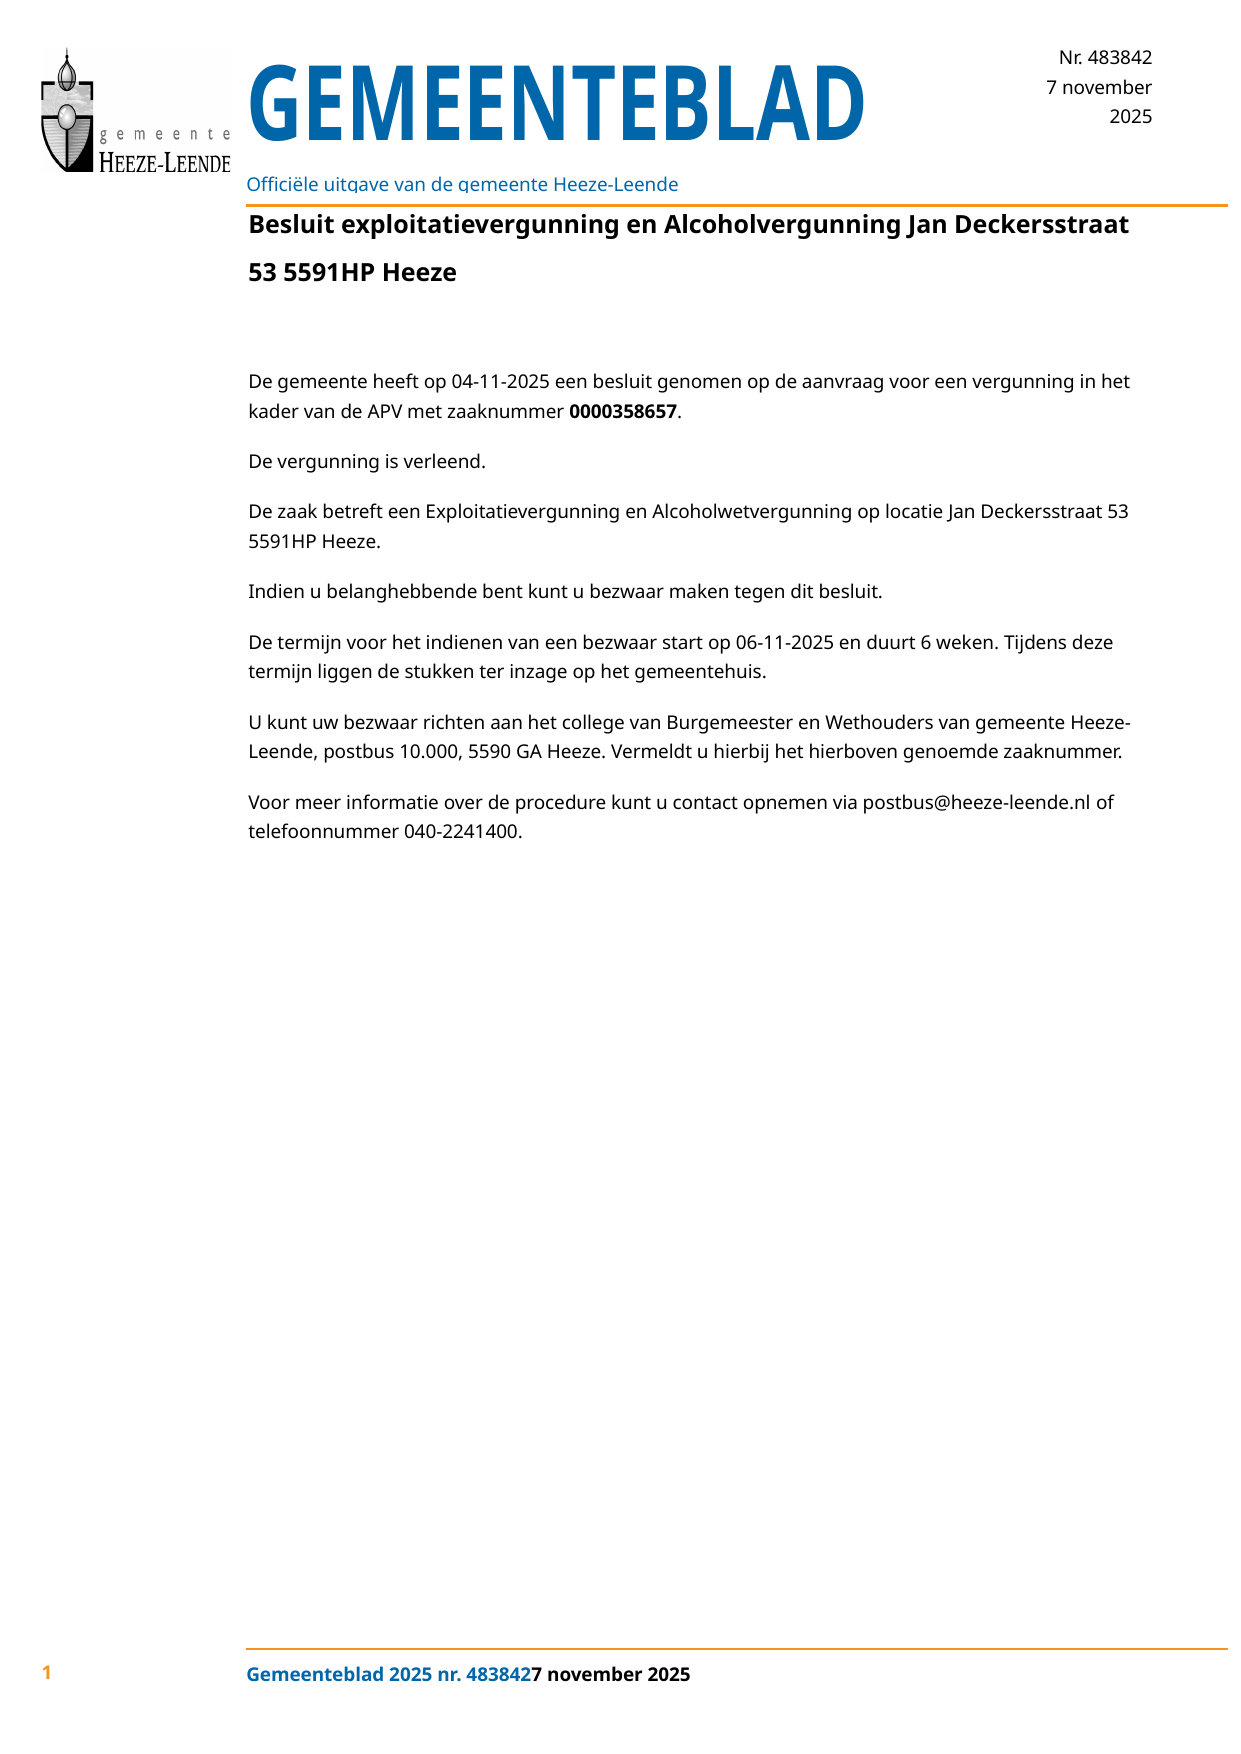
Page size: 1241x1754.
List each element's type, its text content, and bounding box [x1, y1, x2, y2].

text De termijn voor het indienen van een bezwaar start op 06-11-2025 en duurt 6 weken. Tijdens deze termijn liggen de stukken ter inzage op het gemeentehuis. [248, 629, 1152, 684]
text U kunt uw bezwaar richten aan het college van Burgemeester en Wethouders van gemeente Heeze-Leende, postbus 10.000, 5590 GA Heeze. Vermeldt u hierbij het hierboven genoemde zaaknummer. [248, 709, 1152, 764]
text De zaak betreft een Exploitatievergunning en Alcoholwetvergunning op locatie Jan Deckersstraat 53 5591HP Heeze. [248, 499, 1152, 554]
text Besluit exploitatievergunning en Alcoholvergunning Jan Deckersstraat 53 5591HP Heeze [248, 207, 1152, 288]
picture [41, 47, 231, 172]
text Indien u belanghebbende bent kunt u bezwaar maken tegen dit besluit. [248, 579, 1152, 604]
text De gemeente heeft op 04-11-2025 een besluit genomen op de aanvraag voor een vergunning in het kader van de APV met zaaknummer 0000358657. [248, 368, 1152, 424]
text De vergunning is verleend. [248, 448, 1152, 474]
text Voor meer informatie over de procedure kunt u contact opnemen via postbus@heeze-leende.nl of telefoonnummer 040-2241400. [248, 789, 1152, 844]
